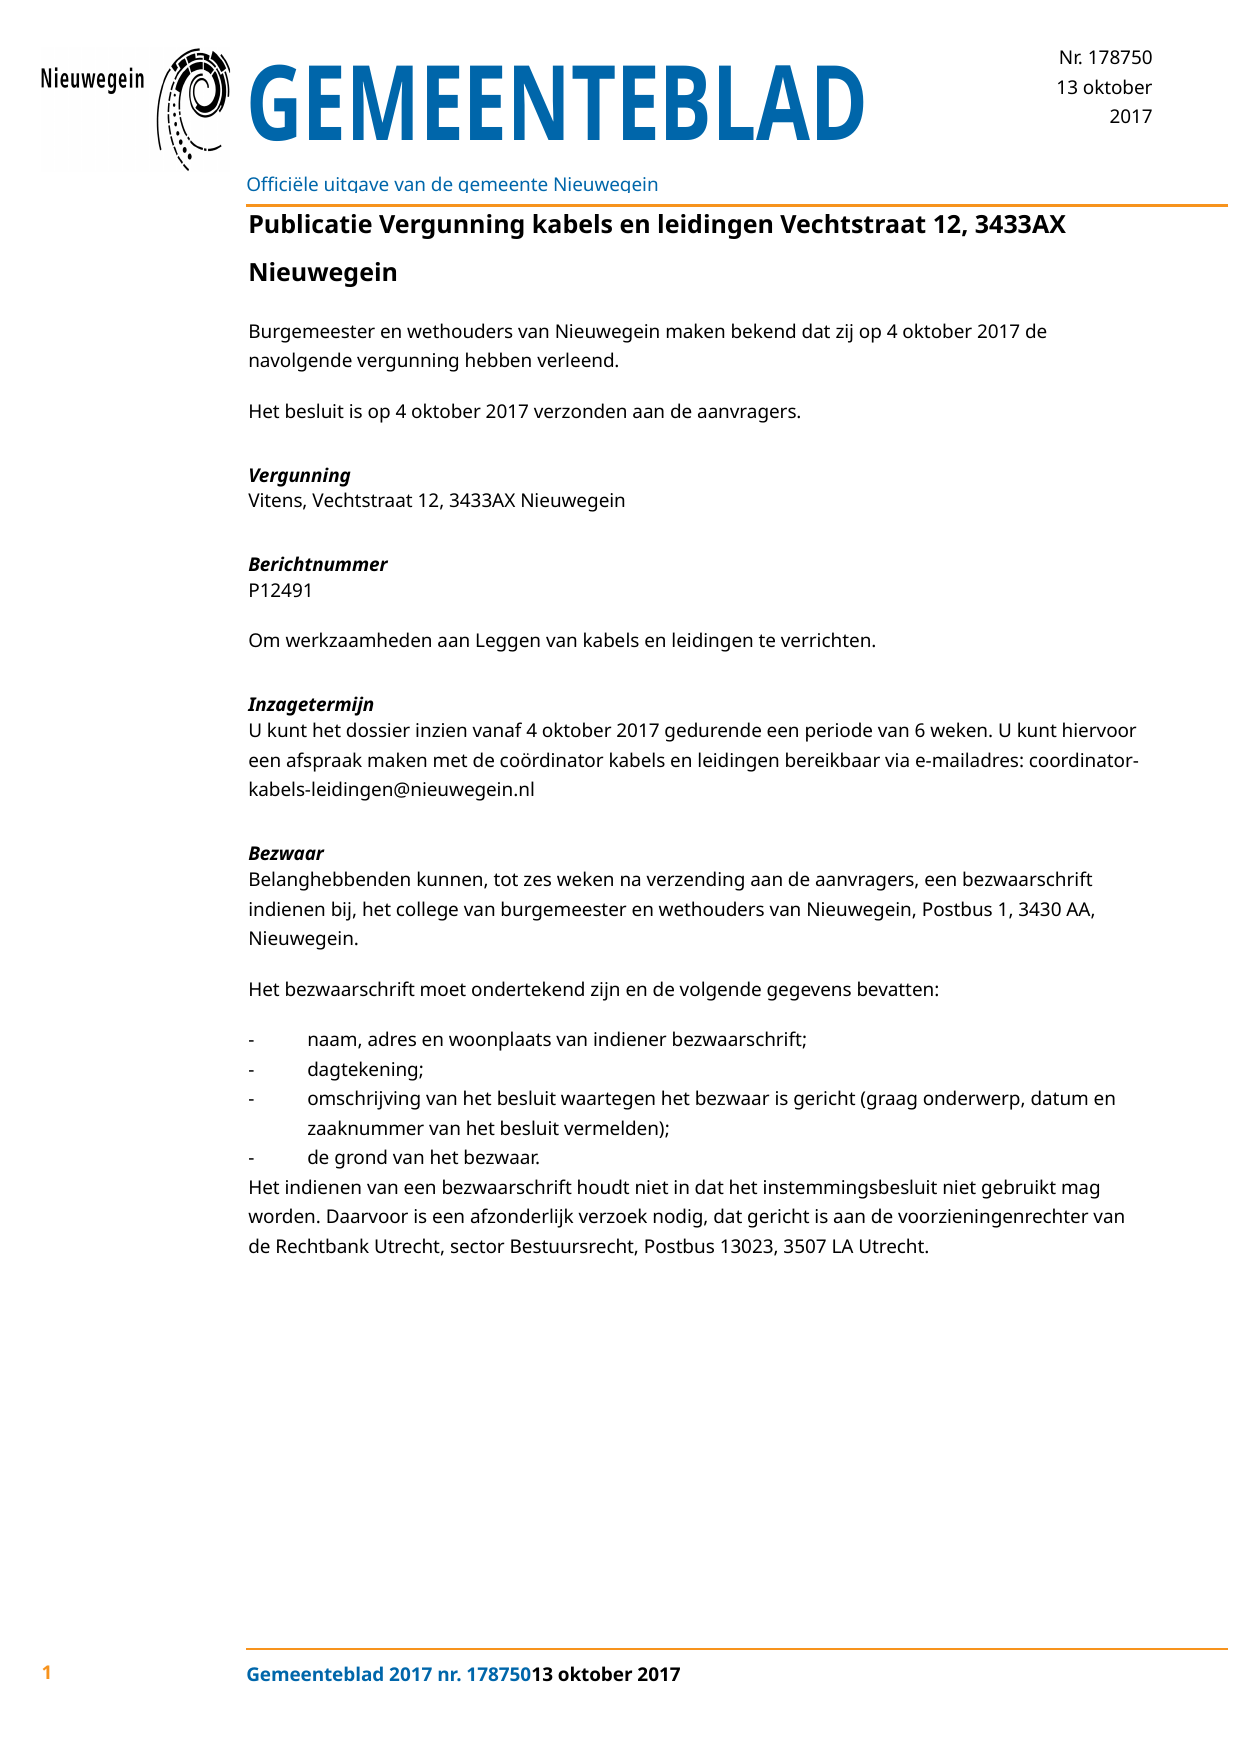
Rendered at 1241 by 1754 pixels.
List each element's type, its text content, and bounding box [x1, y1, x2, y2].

list dagtekening; [248, 1056, 1152, 1082]
text U kunt het dossier inzien vanaf 4 oktober 2017 gedurende een periode van 6 weken. U kunt hiervoor een afspraak maken met de coördinator kabels en leidingen bereikbaar via e-mailadres: coordinator-kabels-leidingen@nieuwegein.nl [248, 717, 1152, 802]
list de grond van het bezwaar. [248, 1144, 1152, 1170]
text Het indienen van een bezwaarschrift houdt niet in dat het instemmingsbesluit niet gebruikt mag worden. Daarvoor is een afzonderlijk verzoek nodig, dat gericht is aan de voorzieningenrechter van de Rechtbank Utrecht, sector Bestuursrecht, Postbus 13023, 3507 LA Utrecht. [248, 1174, 1152, 1259]
text Vitens, Vechtstraat 12, 3433AX Nieuwegein [248, 488, 1152, 513]
text Vergunning [248, 462, 1152, 488]
text Burgemeester en wethouders van Nieuwegein maken bekend dat zij op 4 oktober 2017 de navolgende vergunning hebben verleend. [248, 318, 1152, 373]
text Het besluit is op 4 oktober 2017 verzonden aan de aanvragers. [248, 398, 1152, 424]
picture [41, 47, 231, 172]
text Berichtnummer [248, 552, 1152, 577]
list naam, adres en woonplaats van indiener bezwaarschrift; [248, 1026, 1152, 1052]
text Om werkzaamheden aan Leggen van kabels en leidingen te verrichten. [248, 628, 1152, 653]
text Het bezwaarschrift moet ondertekend zijn en de volgende gegevens bevatten: [248, 976, 1152, 1002]
text Belanghebbenden kunnen, tot zes weken na verzending aan de aanvragers, een bezwaarschrift indienen bij, het college van burgemeester en wethouders van Nieuwegein, Postbus 1, 3430 AA, Nieuwegein. [248, 866, 1152, 951]
text Publicatie Vergunning kabels en leidingen Vechtstraat 12, 3433AX Nieuwegein [248, 207, 1152, 288]
list omschrijving van het besluit waartegen het bezwaar is gericht (graag onderwerp, datum en zaaknummer van het besluit vermelden); [248, 1085, 1152, 1141]
text Bezwaar [248, 841, 1152, 866]
text Inzagetermijn [248, 692, 1152, 717]
text P12491 [248, 577, 1152, 603]
